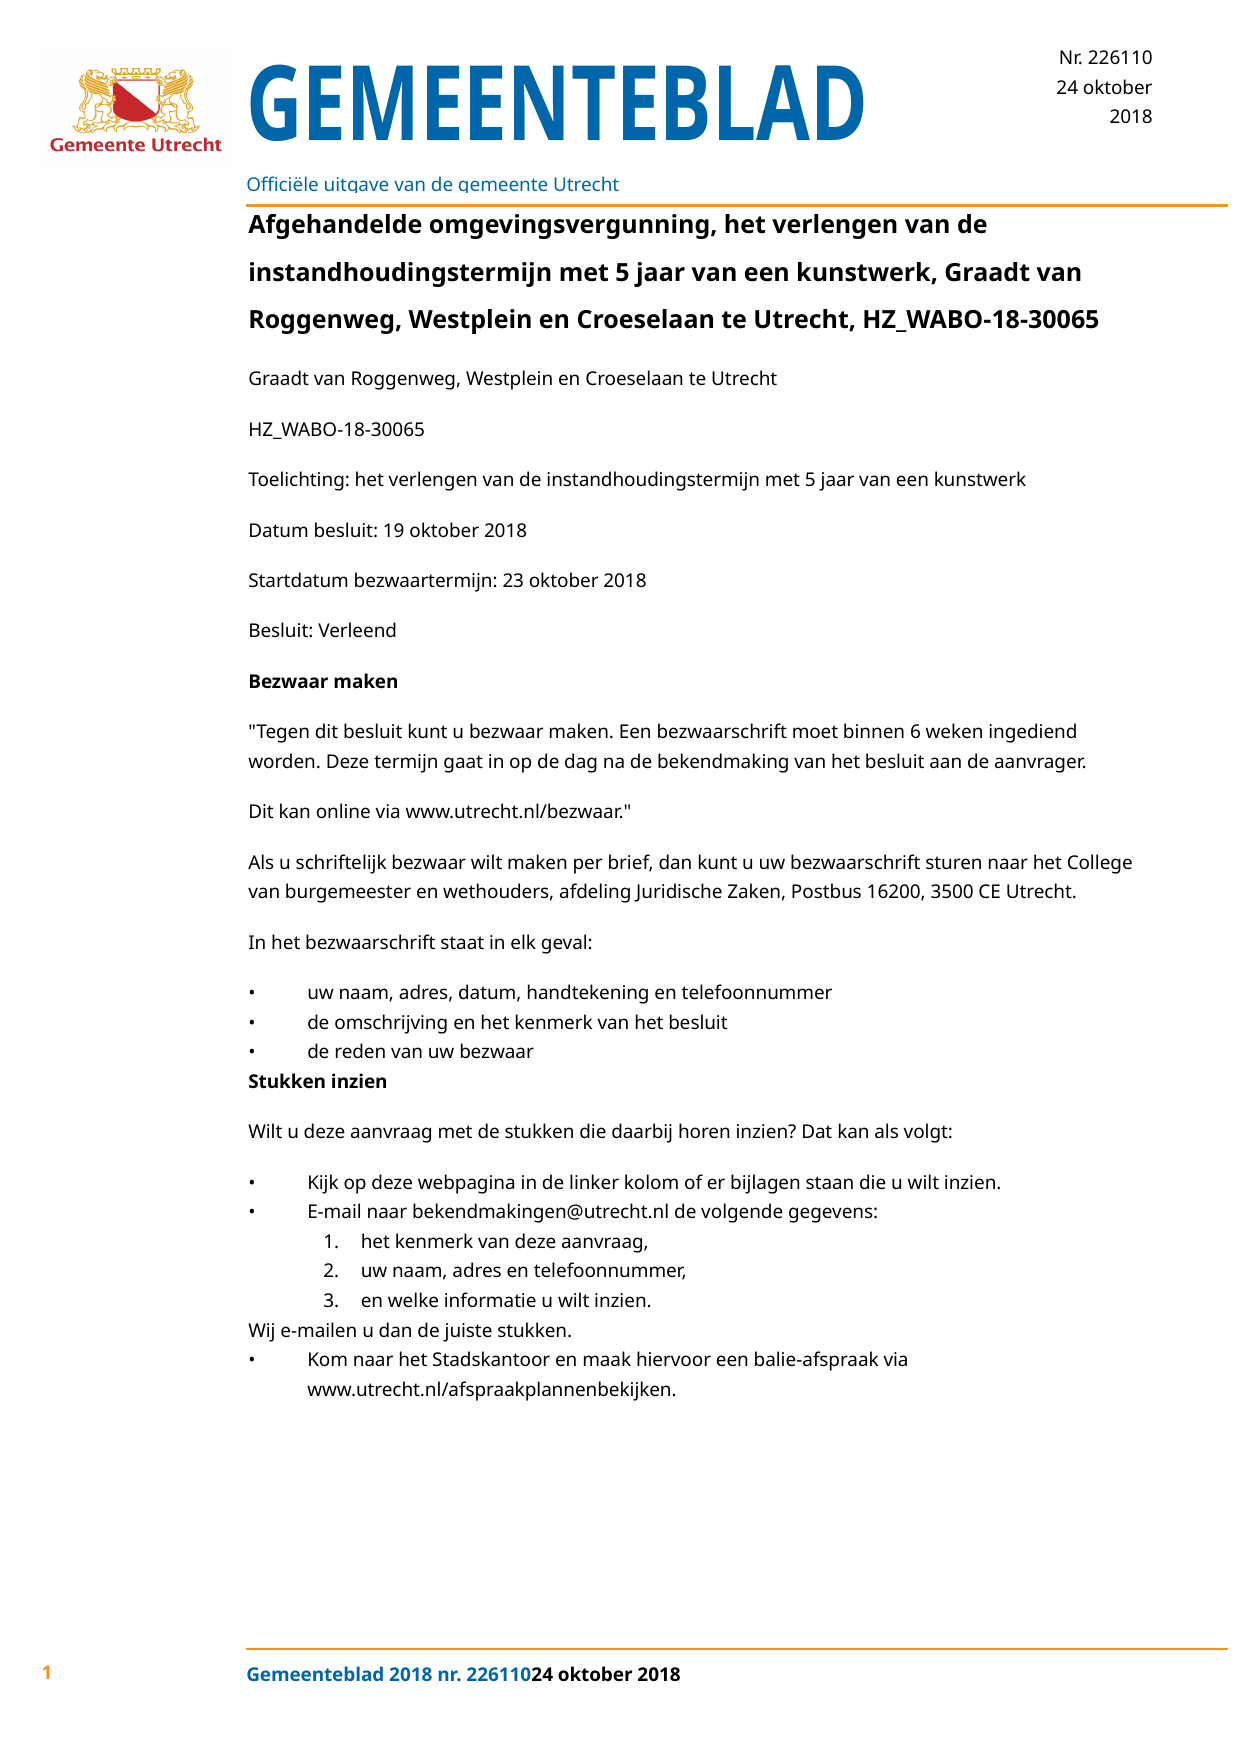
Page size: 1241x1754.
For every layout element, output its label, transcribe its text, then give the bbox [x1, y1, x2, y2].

text Startdatum bezwaartermijn: 23 oktober 2018 [248, 567, 1152, 593]
picture [41, 47, 231, 172]
list uw naam, adres, datum, handtekening en telefoonnummer [248, 979, 1152, 1005]
list E-mail naar bekendmakingen@utrecht.nl de volgende gegevens: [248, 1198, 1152, 1224]
text "Tegen dit besluit kunt u bezwaar maken. Een bezwaarschrift moet binnen 6 weken ingediend worden. Deze termijn gaat in op de dag na de bekendmaking van het besluit aan de aanvrager. [248, 718, 1152, 774]
list de reden van uw bezwaar [248, 1038, 1152, 1064]
text Als u schriftelijk bezwaar wilt maken per brief, dan kunt u uw bezwaarschrift sturen naar het College van burgemeester en wethouders, afdeling Juridische Zaken, Postbus 16200, 3500 CE Utrecht. [248, 849, 1152, 904]
text Stukken inzien [248, 1068, 1152, 1094]
text Wij e-mailen u dan de juiste stukken. [248, 1317, 1152, 1342]
list de omschrijving en het kenmerk van het besluit [248, 1009, 1152, 1034]
text Bezwaar maken [248, 668, 1152, 694]
list het kenmerk van deze aanvraag, [323, 1228, 1152, 1254]
text Toelichting: het verlengen van de instandhoudingstermijn met 5 jaar van een kunstwerk [248, 466, 1152, 492]
list Kom naar het Stadskantoor en maak hiervoor een balie-afspraak via www.utrecht.nl/afspraakplannenbekijken. [248, 1346, 1152, 1402]
text Dit kan online via www.utrecht.nl/bezwaar." [248, 798, 1152, 824]
text Besluit: Verleend [248, 618, 1152, 643]
list en welke informatie u wilt inzien. [323, 1287, 1152, 1313]
text In het bezwaarschrift staat in elk geval: [248, 929, 1152, 954]
list Kijk op deze webpagina in de linker kolom of er bijlagen staan die u wilt inzien. [248, 1169, 1152, 1194]
text Afgehandelde omgevingsvergunning, het verlengen van de instandhoudingstermijn met 5 jaar van een kunstwerk, Graadt van Roggenweg, Westplein en Croeselaan te Utrecht, HZ_WABO-18-30065 [248, 207, 1152, 336]
text Wilt u deze aanvraag met de stukken die daarbij horen inzien? Dat kan als volgt: [248, 1118, 1152, 1144]
text HZ_WABO-18-30065 [248, 416, 1152, 442]
list uw naam, adres en telefoonnummer, [323, 1258, 1152, 1283]
text Datum besluit: 19 oktober 2018 [248, 517, 1152, 542]
text Graadt van Roggenweg, Westplein en Croeselaan te Utrecht [248, 366, 1152, 391]
